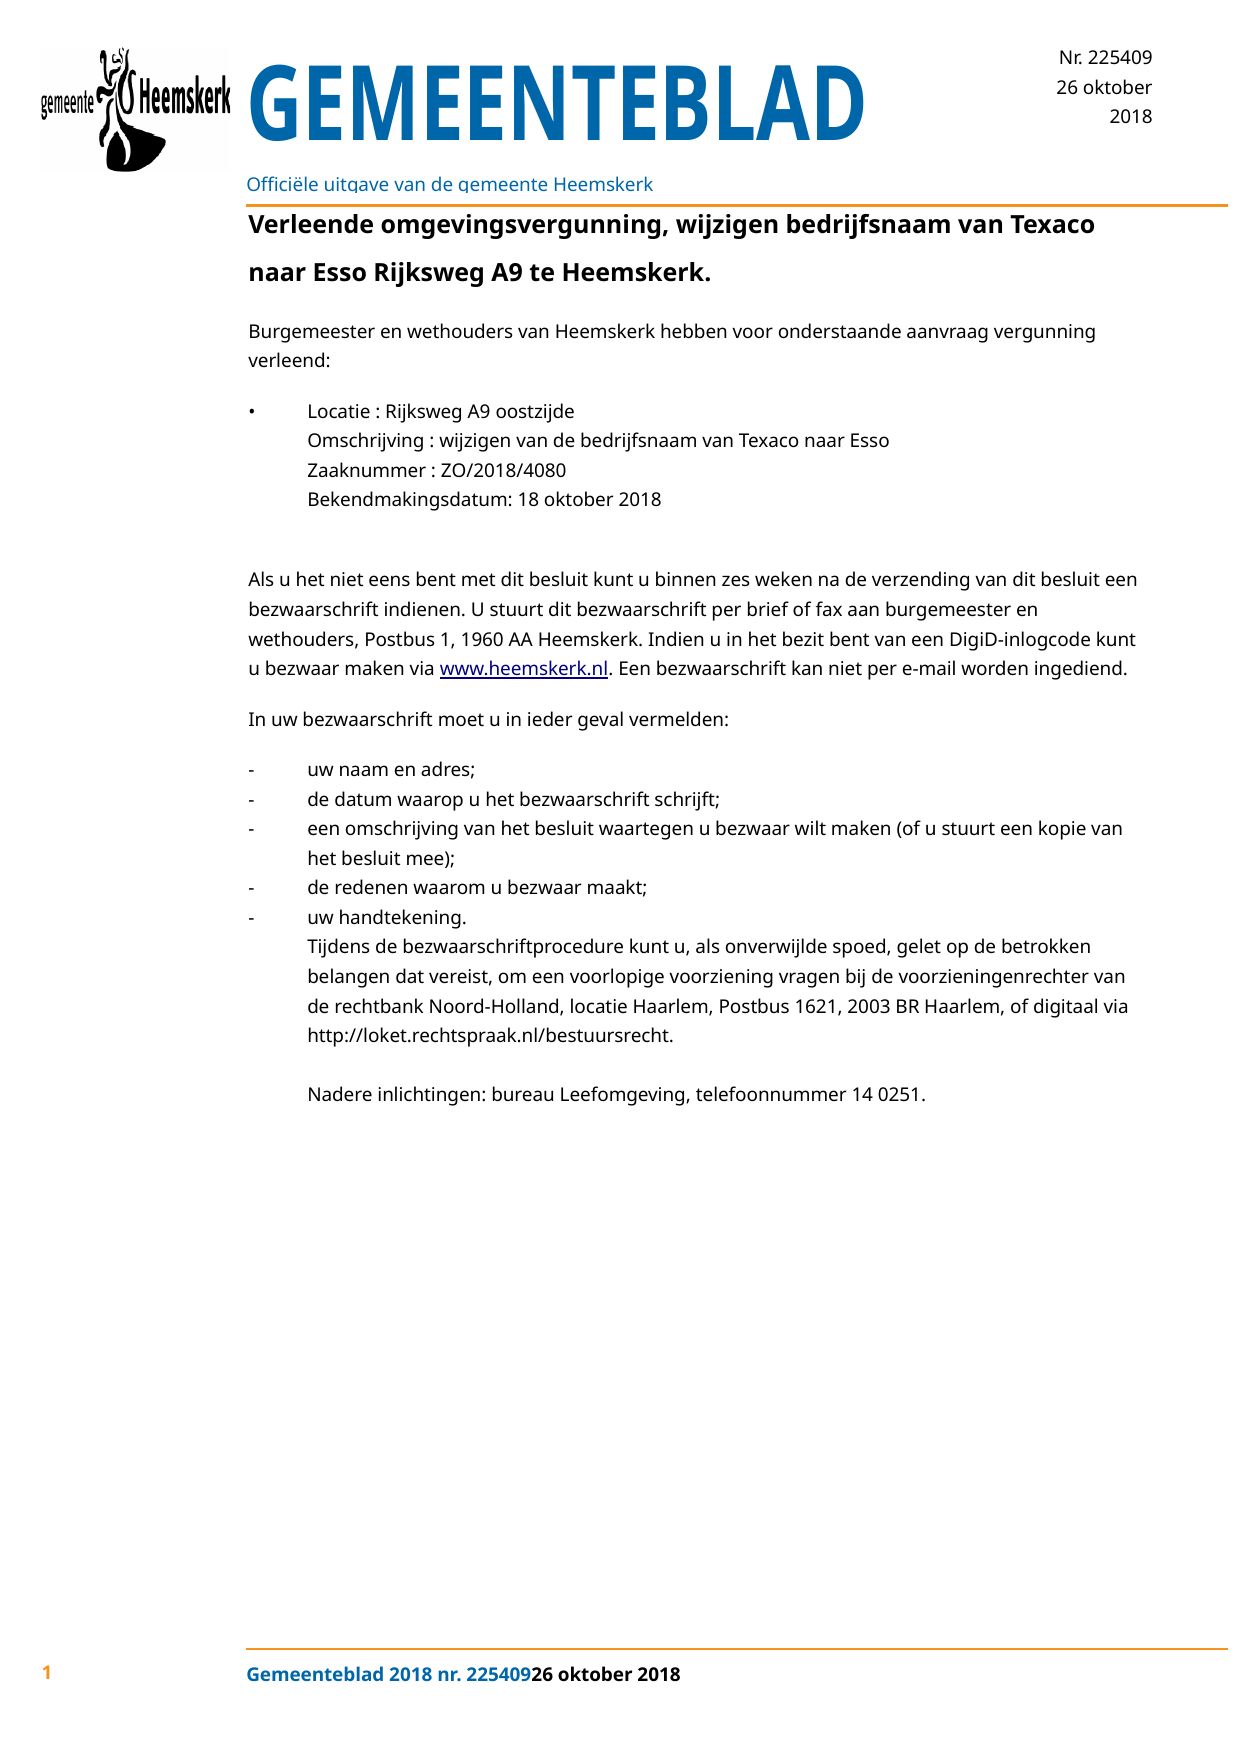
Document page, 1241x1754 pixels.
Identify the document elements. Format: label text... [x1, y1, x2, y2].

text In uw bezwaarschrift moet u in ieder geval vermelden: [248, 706, 1152, 732]
list Zaaknummer : ZO/2018/4080 [248, 457, 1152, 483]
list Bekendmakingsdatum: 18 oktober 2018 [248, 487, 1152, 512]
text Verleende omgevingsvergunning, wijzigen bedrijfsnaam van Texaco naar Esso Rijksweg A9 te Heemskerk. [248, 207, 1152, 288]
text Burgemeester en wethouders van Heemskerk hebben voor onderstaande aanvraag vergunning verleend: [248, 318, 1152, 373]
list de datum waarop u het bezwaarschrift schrijft; [248, 786, 1152, 812]
list uw naam en adres; [248, 756, 1152, 782]
list een omschrijving van het besluit waartegen u bezwaar wilt maken (of u stuurt een kopie van het besluit mee); [248, 815, 1152, 871]
picture [41, 47, 231, 172]
list Tijdens de bezwaarschriftprocedure kunt u, als onverwijlde spoed, gelet op de betrokken belangen dat vereist, om een voorlopige voorziening vragen bij de voorzieningenrechter van de rechtbank Noord-Holland, locatie Haarlem, Postbus 1621, 2003 BR Haarlem, of digitaal via http://loket.rechtspraak.nl/bestuursrecht. [248, 934, 1152, 1048]
text Als u het niet eens bent met dit besluit kunt u binnen zes weken na de verzending van dit besluit een bezwaarschrift indienen. U stuurt dit bezwaarschrift per brief of fax aan burgemeester en wethouders, Postbus 1, 1960 AA Heemskerk. Indien u in het bezit bent van een DigiD-inlogcode kunt u bezwaar maken via www.heemskerk.nl. Een bezwaarschrift kan niet per e-mail worden ingediend. [248, 567, 1152, 681]
list Nadere inlichtingen: bureau Leefomgeving, telefoonnummer 14 0251. [248, 1082, 1152, 1107]
list Locatie : Rijksweg A9 oostzijde [248, 398, 1152, 424]
list de redenen waarom u bezwaar maakt; [248, 874, 1152, 900]
list uw handtekening. [248, 904, 1152, 930]
list Omschrijving : wijzigen van de bedrijfsnaam van Texaco naar Esso [248, 427, 1152, 453]
